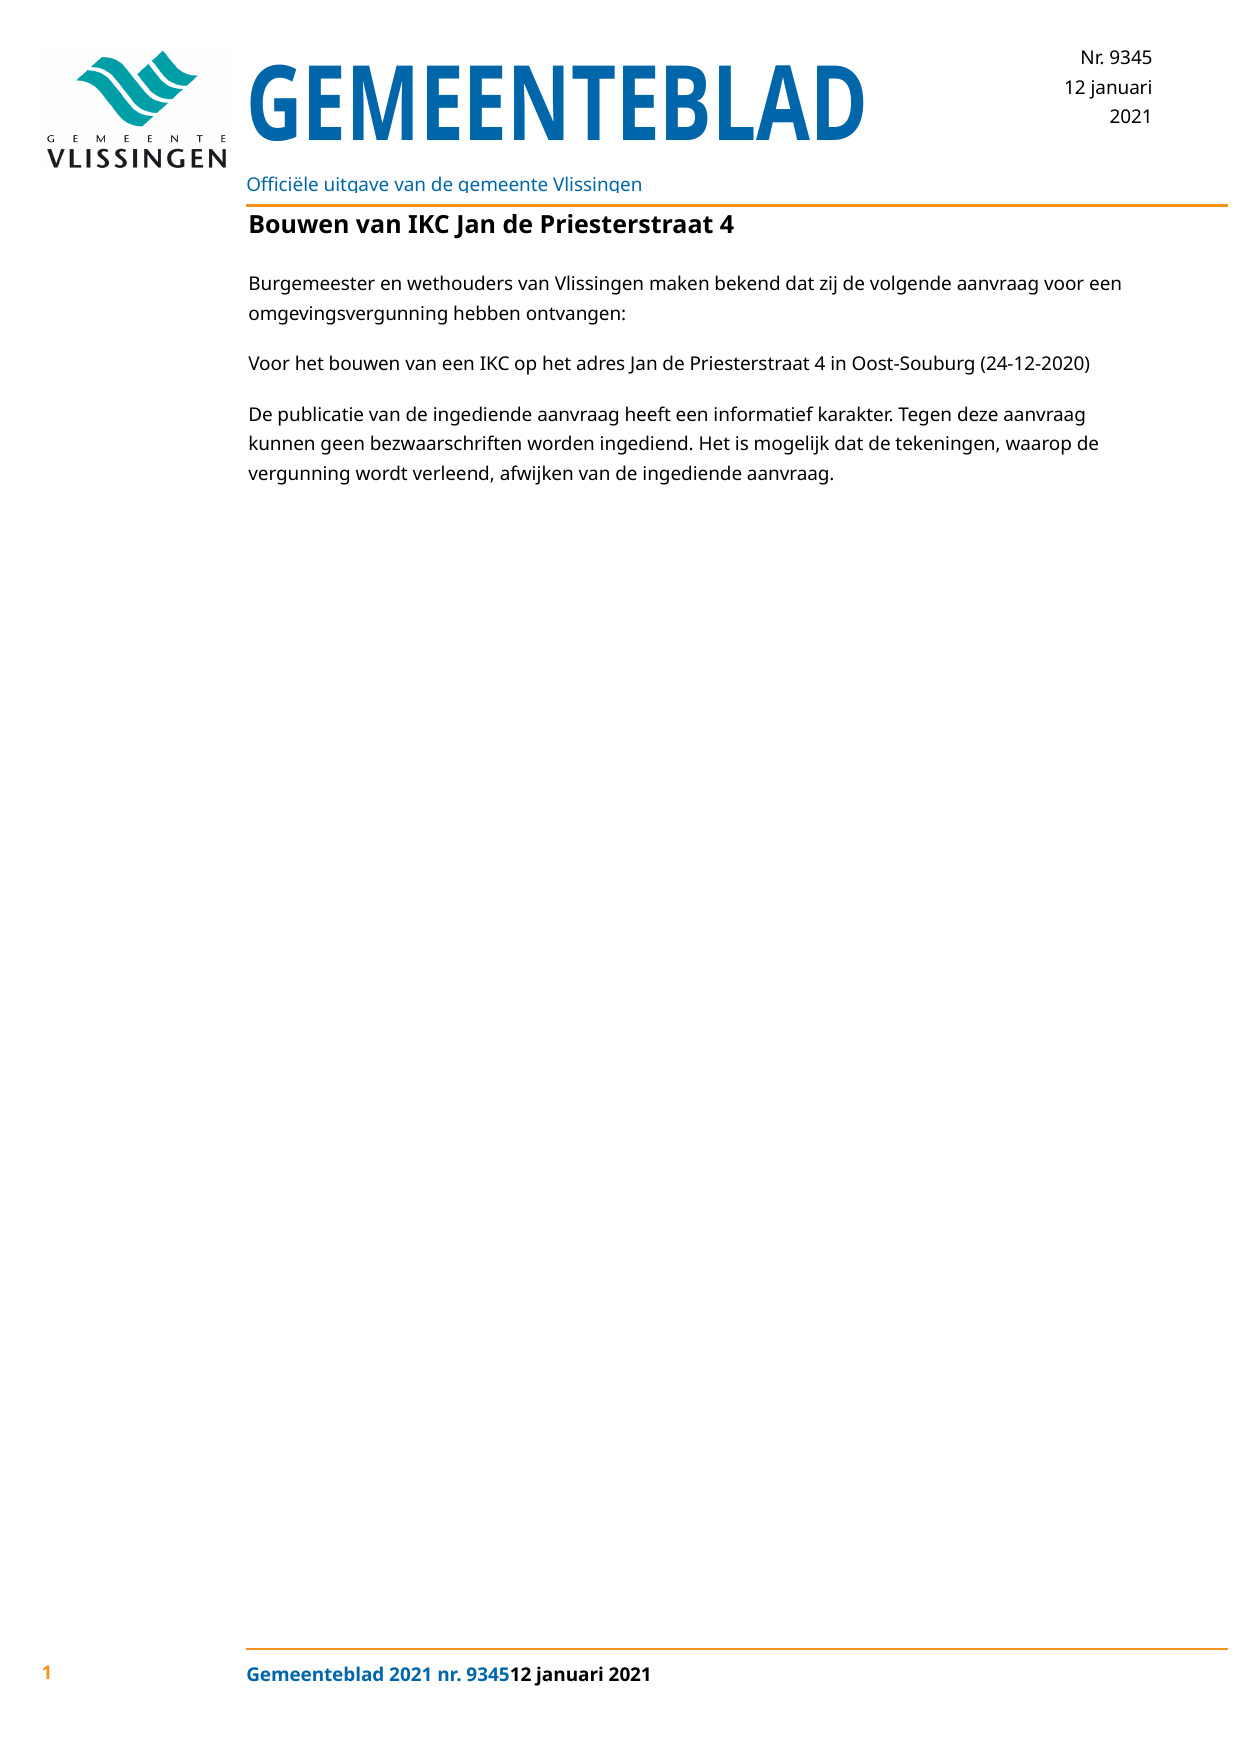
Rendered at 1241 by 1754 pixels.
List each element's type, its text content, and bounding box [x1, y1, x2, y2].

text Voor het bouwen van een IKC op het adres Jan de Priesterstraat 4 in Oost-Souburg (24-12-2020) [248, 350, 1152, 376]
text Burgemeester en wethouders van Vlissingen maken bekend dat zij de volgende aanvraag voor een omgevingsvergunning hebben ontvangen: [248, 270, 1152, 326]
text De publicatie van de ingediende aanvraag heeft een informatief karakter. Tegen deze aanvraag kunnen geen bezwaarschriften worden ingediend. Het is mogelijk dat de tekeningen, waarop de vergunning wordt verleend, afwijken van de ingediende aanvraag. [248, 401, 1152, 486]
text Bouwen van IKC Jan de Priesterstraat 4 [248, 207, 1152, 241]
picture [41, 47, 231, 172]
